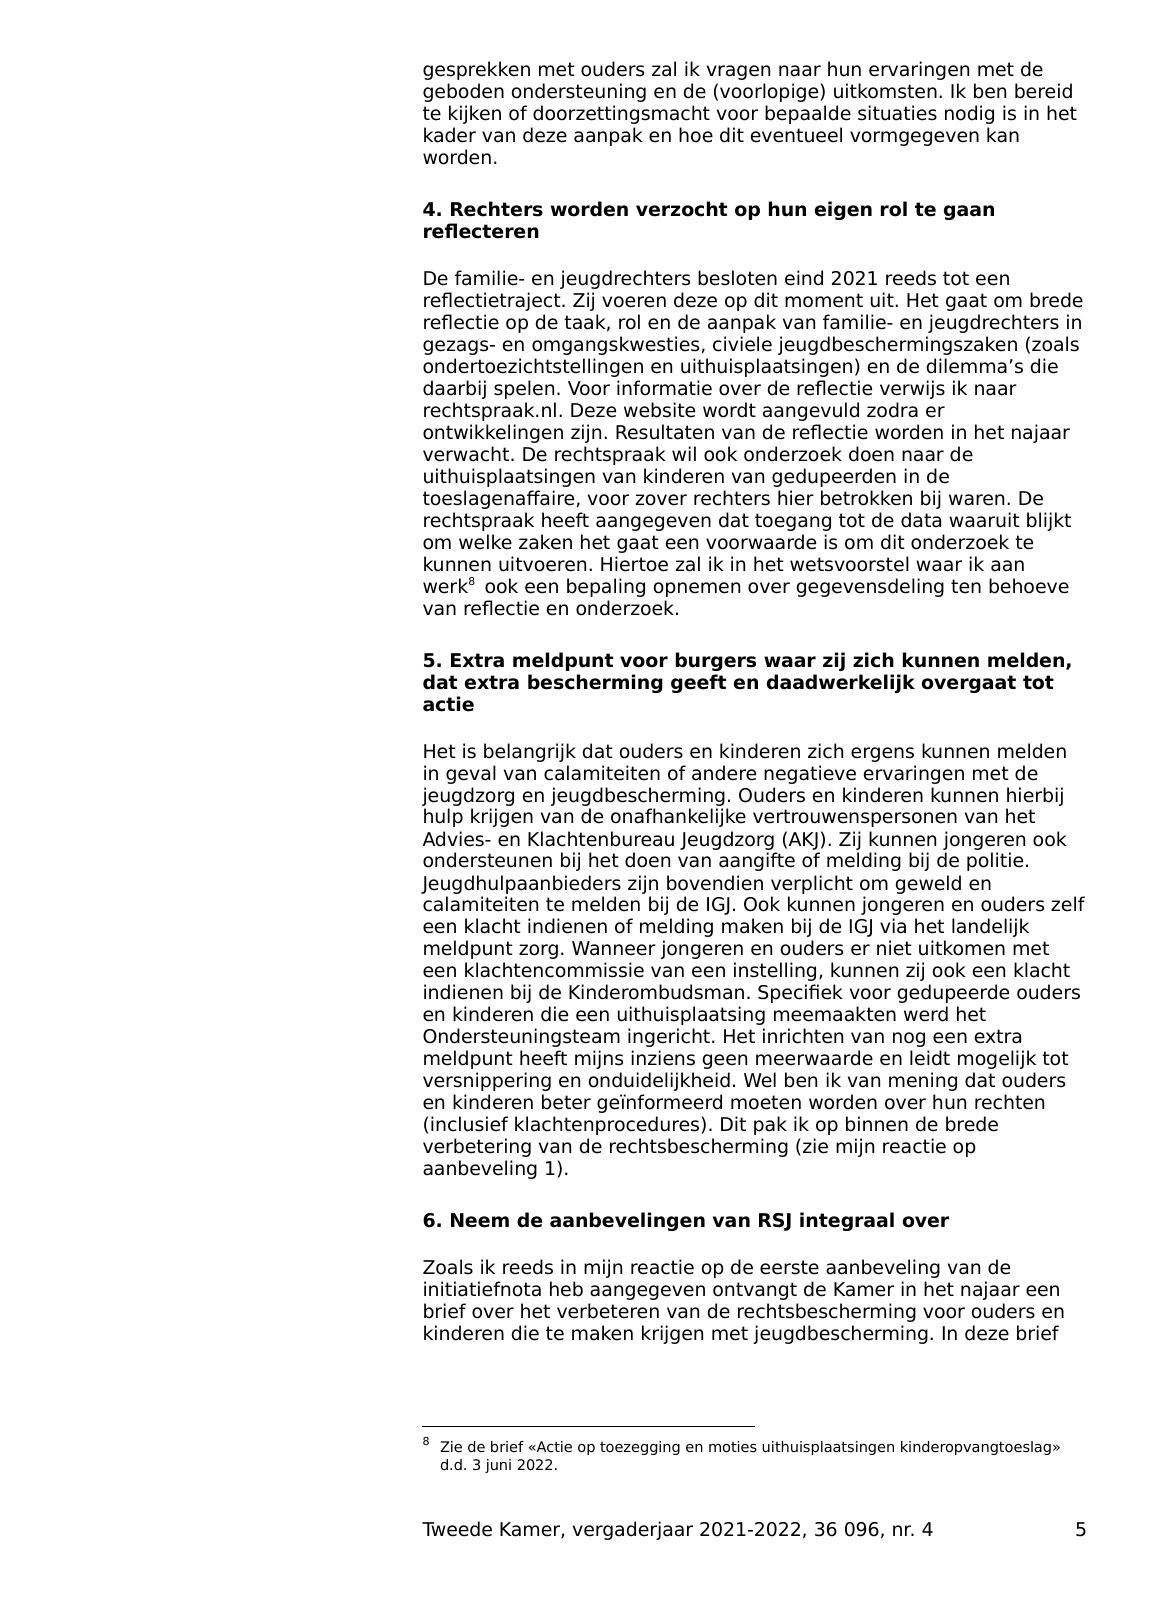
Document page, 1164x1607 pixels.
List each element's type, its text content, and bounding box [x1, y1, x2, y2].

text De familie- en jeugdrechters besloten eind 2021 reeds tot een reflectietraject. Zij voeren deze op dit moment uit. Het gaat om brede reflectie op de taak, rol en de aanpak van familie- en jeugdrechters in gezags- en omgangskwesties, civiele jeugdbeschermingszaken (zoals ondertoezichtstellingen en uithuisplaatsingen) en de dilemma’s die daarbij spelen. Voor informatie over de reflectie verwijs ik naar rechtspraak.nl. Deze website wordt aangevuld zodra er ontwikkelingen zijn. Resultaten van de reflectie worden in het najaar verwacht. De rechtspraak wil ook onderzoek doen naar de uithuisplaatsingen van kinderen van gedupeerden in de toeslagenaffaire, voor zover rechters hier betrokken bij waren. De rechtspraak heeft aangegeven dat toegang tot de data waaruit blijkt om welke zaken het gaat een voorwaarde is om dit onderzoek te kunnen uitvoeren. Hiertoe zal ik in het wetsvoorstel waar ik aan werk ook een bepaling opnemen over gegevensdeling ten behoeve van reflectie en onderzoek. [422, 268, 1087, 619]
text Zoals ik reeds in mijn reactie op de eerste aanbeveling van de initiatiefnota heb aangegeven ontvangt de Kamer in het najaar een brief over het verbeteren van de rechtsbescherming voor ouders en kinderen die te maken krijgen met jeugdbescherming. In deze brief [422, 1257, 1087, 1345]
subtitle 4. Rechters worden verzocht op hun eigen rol te gaan reflecteren [422, 199, 1087, 243]
subtitle 5. Extra meldpunt voor burgers waar zij zich kunnen melden, dat extra bescherming geeft en daadwerkelijk overgaat tot actie [422, 649, 1087, 716]
subtitle 6. Neem de aanbevelingen van RSJ integraal over [422, 1210, 1087, 1232]
text Het is belangrijk dat ouders en kinderen zich ergens kunnen melden in geval van calamiteiten of andere negatieve ervaringen met de jeugdzorg en jeugdbescherming. Ouders en kinderen kunnen hierbij hulp krijgen van de onafhankelijke vertrouwenspersonen van het Advies- en Klachtenbureau Jeugdzorg (AKJ). Zij kunnen jongeren ook ondersteunen bij het doen van aangifte of melding bij de politie. Jeugdhulpaanbieders zijn bovendien verplicht om geweld en calamiteiten te melden bij de IGJ. Ook kunnen jongeren en ouders zelf een klacht indienen of melding maken bij de IGJ via het landelijk meldpunt zorg. Wanneer jongeren en ouders er niet uitkomen met een klachtencommissie van een instelling, kunnen zij ook een klacht indienen bij de Kinderombudsman. Specifiek voor gedupeerde ouders en kinderen die een uithuisplaatsing meemaakten werd het Ondersteuningsteam ingericht. Het inrichten van nog een extra meldpunt heeft mijns inziens geen meerwaarde en leidt mogelijk tot versnippering en onduidelijkheid. Wel ben ik van mening dat ouders en kinderen beter geïnformeerd moeten worden over hun rechten (inclusief klachtenprocedures). Dit pak ik op binnen de brede verbetering van de rechtsbescherming (zie mijn reactie op aanbeveling 1). [422, 741, 1087, 1180]
text gesprekken met ouders zal ik vragen naar hun ervaringen met de geboden ondersteuning en de (voorlopige) uitkomsten. Ik ben bereid te kijken of doorzettingsmacht voor bepaalde situaties nodig is in het kader van deze aanpak en hoe dit eventueel vormgegeven kan worden. [422, 59, 1087, 169]
text Zie de brief «Actie op toezegging en moties uithuisplaatsingen kinderopvangtoeslag» d.d. 3 juni 2022. [422, 1435, 1087, 1474]
